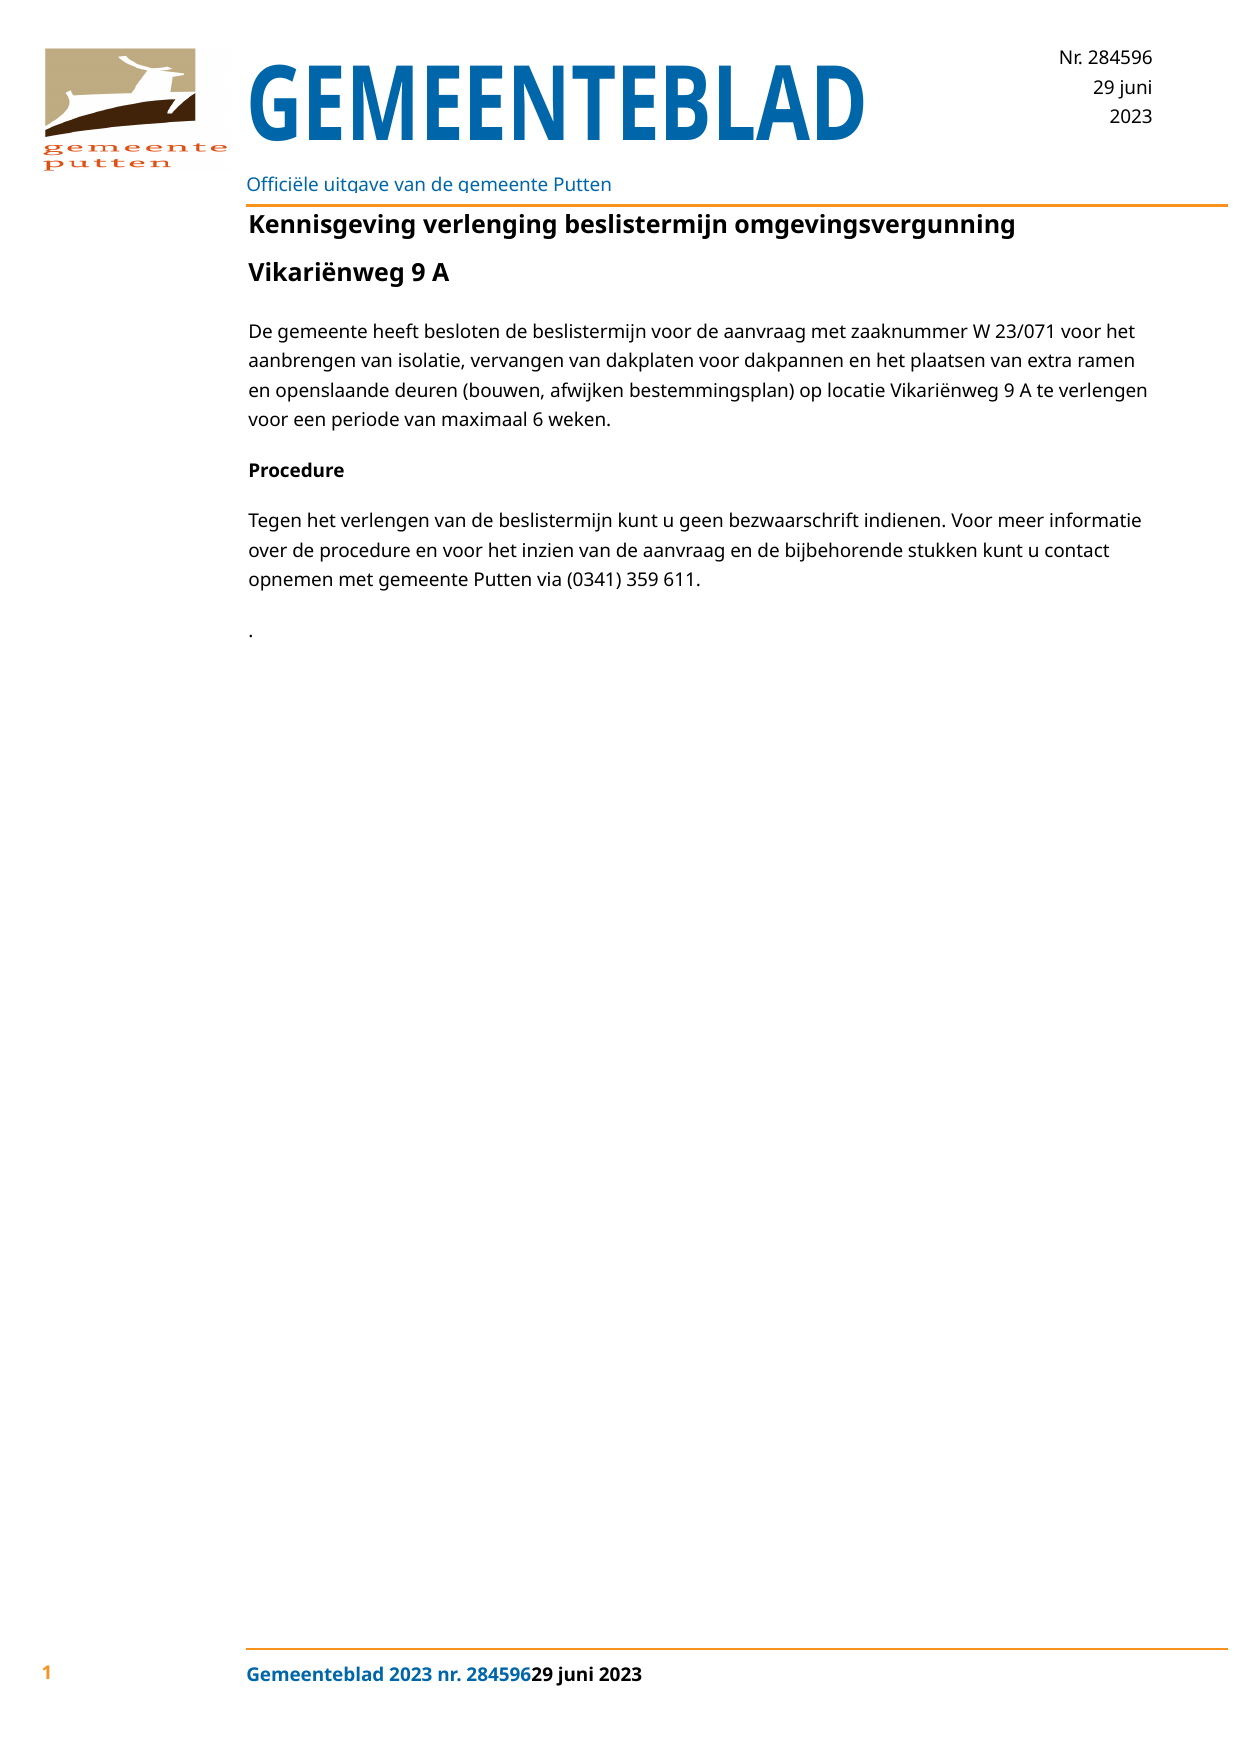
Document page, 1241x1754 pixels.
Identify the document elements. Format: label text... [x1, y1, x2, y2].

text . [248, 617, 1152, 643]
picture [41, 47, 231, 172]
text Kennisgeving verlenging beslistermijn omgevingsvergunning Vikariënweg 9 A [248, 207, 1152, 288]
text De gemeente heeft besloten de beslistermijn voor de aanvraag met zaaknummer W 23/071 voor het aanbrengen van isolatie, vervangen van dakplaten voor dakpannen en het plaatsen van extra ramen en openslaande deuren (bouwen, afwijken bestemmingsplan) op locatie Vikariënweg 9 A te verlengen voor een periode van maximaal 6 weken. [248, 318, 1152, 432]
text Tegen het verlengen van de beslistermijn kunt u geen bezwaarschrift indienen. Voor meer informatie over de procedure en voor het inzien van de aanvraag en de bijbehorende stukken kunt u contact opnemen met gemeente Putten via (0341) 359 611. [248, 507, 1152, 592]
text Procedure [248, 457, 1152, 483]
